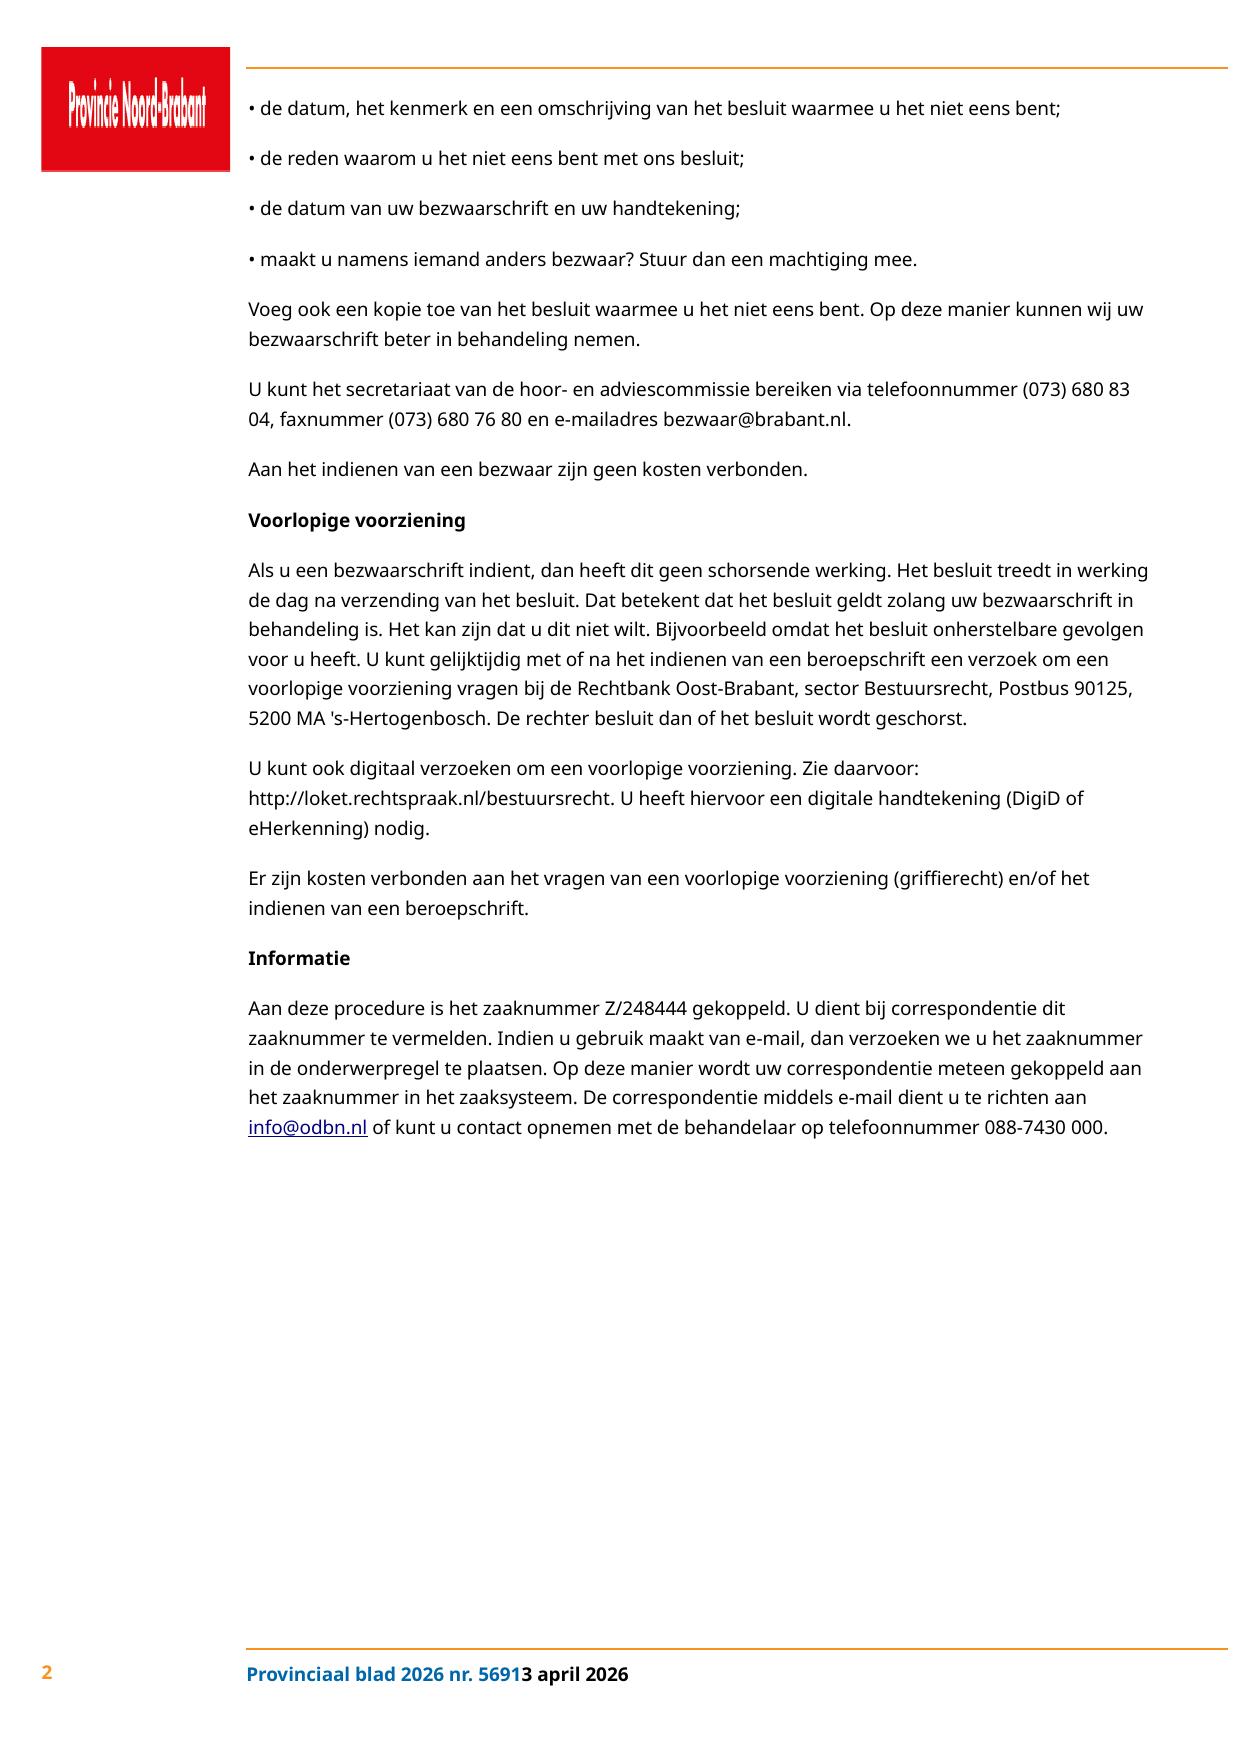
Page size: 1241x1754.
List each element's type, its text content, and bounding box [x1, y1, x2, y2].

text • de datum, het kenmerk en een omschrijving van het besluit waarmee u het niet eens bent; [248, 95, 1152, 121]
text Aan deze procedure is het zaaknummer Z/248444 gekoppeld. U dient bij correspondentie dit zaaknummer te vermelden. Indien u gebruik maakt van e-mail, dan verzoeken we u het zaaknummer in de onderwerpregel te plaatsen. Op deze manier wordt uw correspondentie meteen gekoppeld aan het zaaknummer in het zaaksysteem. De correspondentie middels e-mail dient u te richten aan info@odbn.nl of kunt u contact opnemen met de behandelaar op telefoonnummer 088-7430 000. [248, 996, 1152, 1140]
text Aan het indienen van een bezwaar zijn geen kosten verbonden. [248, 456, 1152, 482]
picture [41, 47, 231, 172]
text Voorlopige voorziening [248, 507, 1152, 533]
text U kunt het secretariaat van de hoor- en adviescommissie bereiken via telefoonnummer (073) 680 83 04, faxnummer (073) 680 76 80 en e-mailadres bezwaar@brabant.nl. [248, 376, 1152, 432]
text • de datum van uw bezwaarschrift en uw handtekening; [248, 196, 1152, 221]
text • maakt u namens iemand anders bezwaar? Stuur dan een machtiging mee. [248, 246, 1152, 272]
text Voeg ook een kopie toe van het besluit waarmee u het niet eens bent. Op deze manier kunnen wij uw bezwaarschrift beter in behandeling nemen. [248, 296, 1152, 352]
text Als u een bezwaarschrift indient, dan heeft dit geen schorsende werking. Het besluit treedt in werking de dag na verzending van het besluit. Dat betekent dat het besluit geldt zolang uw bezwaarschrift in behandeling is. Het kan zijn dat u dit niet wilt. Bijvoorbeeld omdat het besluit onherstelbare gevolgen voor u heeft. U kunt gelijktijdig met of na het indienen van een beroepschrift een verzoek om een voorlopige voorziening vragen bij de Rechtbank Oost-Brabant, sector Bestuursrecht, Postbus 90125, 5200 MA 's‑Hertogenbosch. De rechter besluit dan of het besluit wordt geschorst. [248, 557, 1152, 731]
text Er zijn kosten verbonden aan het vragen van een voorlopige voorziening (griffierecht) en/of het indienen van een beroepschrift. [248, 865, 1152, 921]
text • de reden waarom u het niet eens bent met ons besluit; [248, 145, 1152, 171]
text U kunt ook digitaal verzoeken om een voorlopige voorziening. Zie daarvoor: http://loket.rechtspraak.nl/bestuursrecht. U heeft hiervoor een digitale handtekening (DigiD of eHerkenning) nodig. [248, 756, 1152, 841]
text Informatie [248, 945, 1152, 971]
